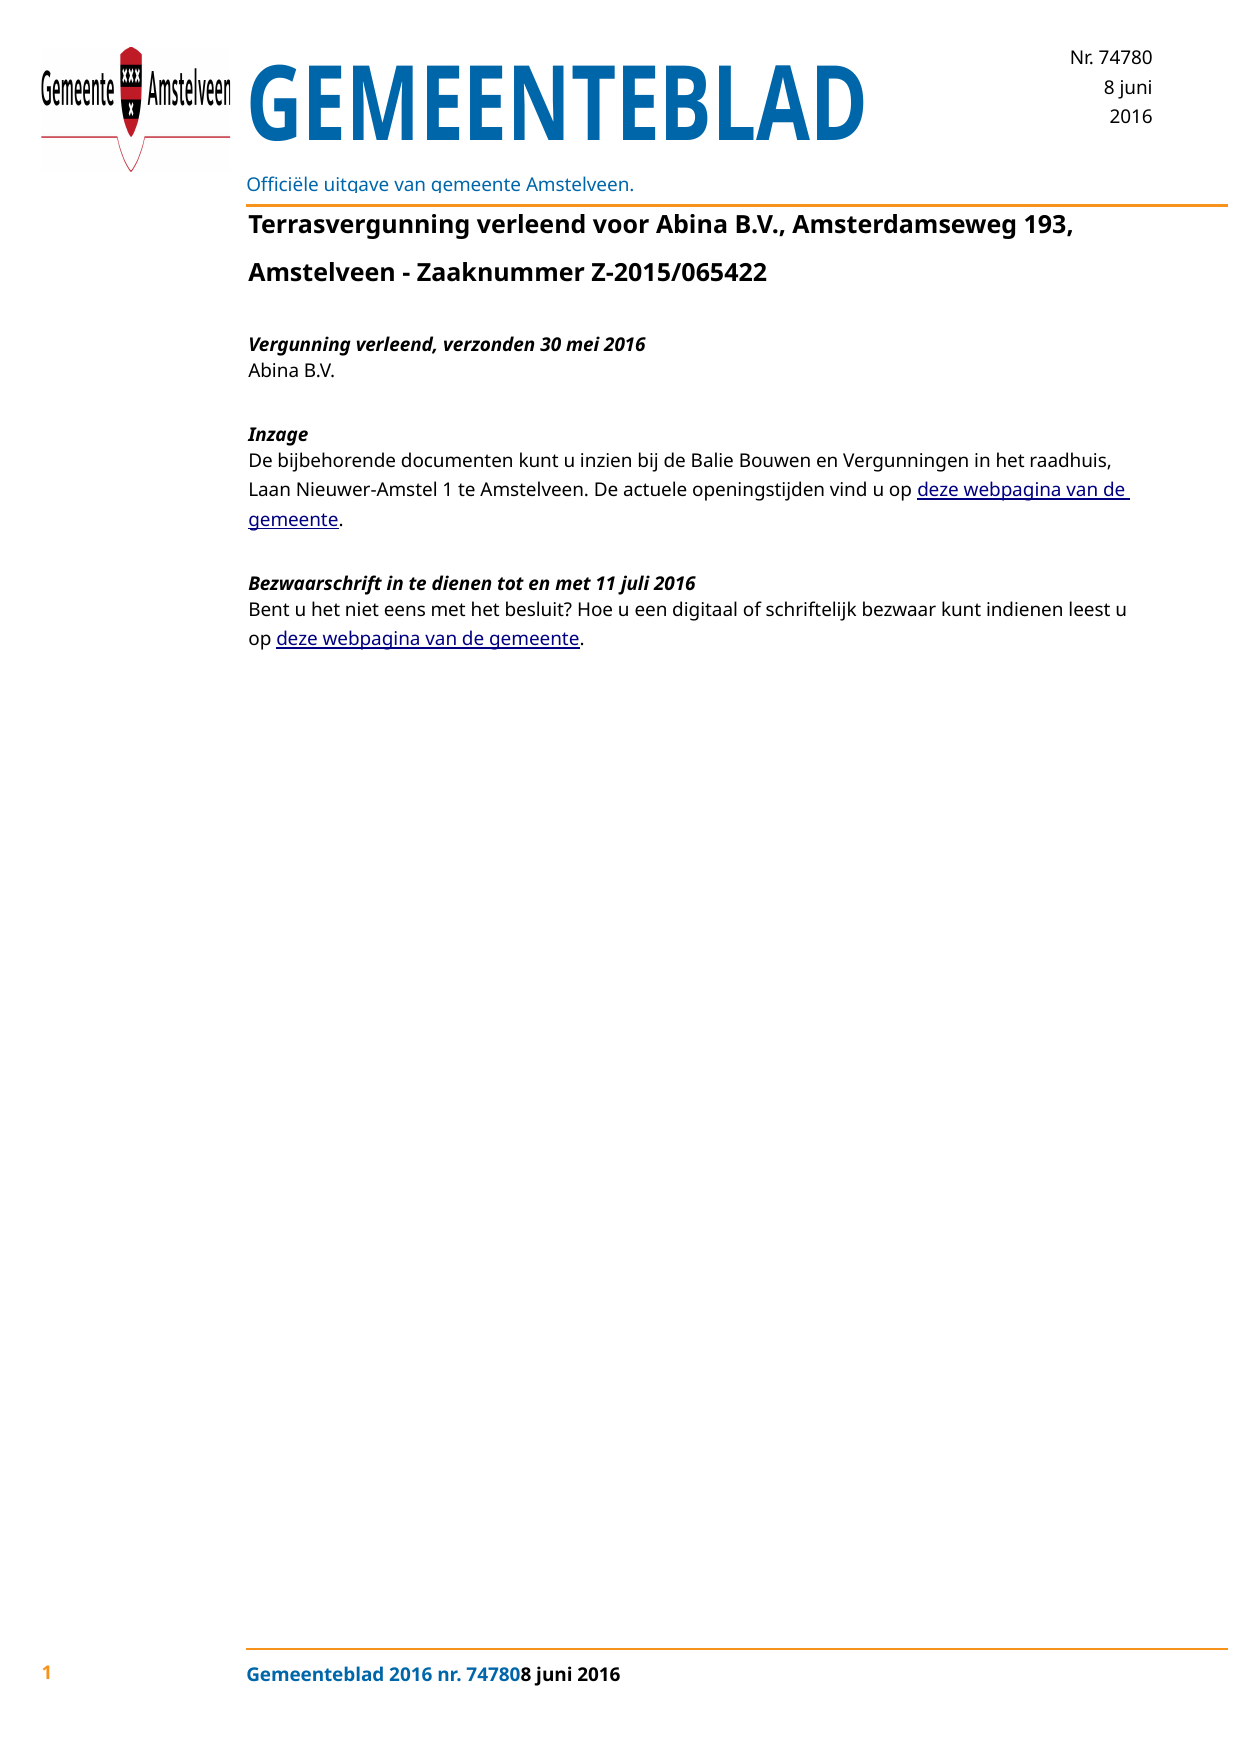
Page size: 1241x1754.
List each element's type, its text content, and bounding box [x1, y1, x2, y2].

text De bijbehorende documenten kunt u inzien bij de Balie Bouwen en Vergunningen in het raadhuis, Laan Nieuwer-Amstel 1 te Amstelveen. De actuele openingstijden vind u op deze webpagina van de gemeente. [248, 447, 1152, 532]
text Inzage [248, 421, 1152, 447]
text Terrasvergunning verleend voor Abina B.V., Amsterdamseweg 193, Amstelveen - Zaaknummer Z-2015/065422 [248, 207, 1152, 288]
text Abina B.V. [248, 357, 1152, 383]
text Vergunning verleend, verzonden 30 mei 2016 [248, 331, 1152, 357]
text Bent u het niet eens met het besluit? Hoe u een digitaal of schriftelijk bezwaar kunt indienen leest u op deze webpagina van de gemeente. [248, 596, 1152, 651]
picture [41, 47, 231, 172]
text Bezwaarschrift in te dienen tot en met 11 juli 2016 [248, 570, 1152, 596]
